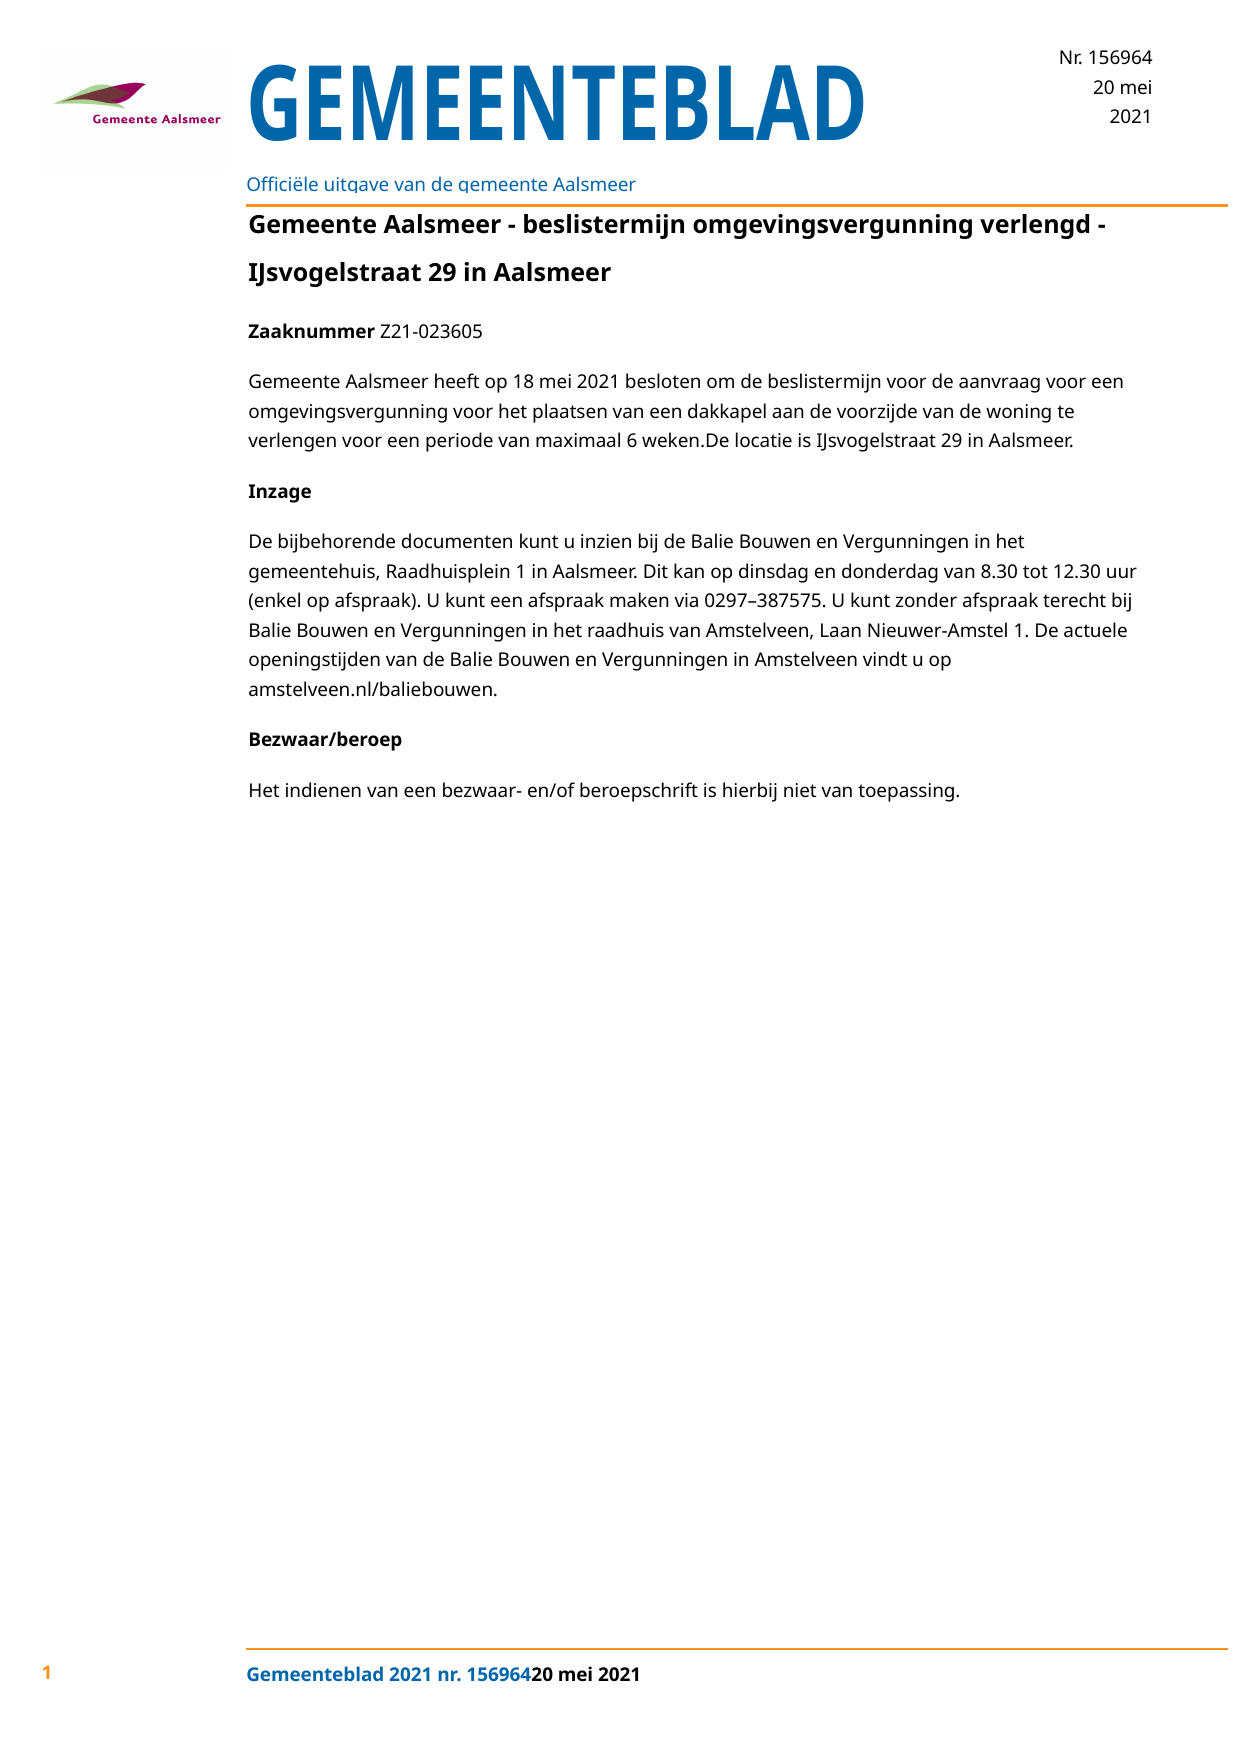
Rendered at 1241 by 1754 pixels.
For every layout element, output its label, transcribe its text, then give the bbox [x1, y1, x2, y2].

text Gemeente Aalsmeer - beslistermijn omgevingsvergunning verlengd - IJsvogelstraat 29 in Aalsmeer [248, 207, 1152, 288]
picture [41, 47, 231, 172]
text De bijbehorende documenten kunt u inzien bij de Balie Bouwen en Vergunningen in het gemeentehuis, Raadhuisplein 1 in Aalsmeer. Dit kan op dinsdag en donderdag van 8.30 tot 12.30 uur (enkel op afspraak). U kunt een afspraak maken via 0297–387575. U kunt zonder afspraak terecht bij Balie Bouwen en Vergunningen in het raadhuis van Amstelveen, Laan Nieuwer-Amstel 1. De actuele openingstijden van de Balie Bouwen en Vergunningen in Amstelveen vindt u op amstelveen.nl/baliebouwen. [248, 528, 1152, 702]
text Het indienen van een bezwaar- en/of beroepschrift is hierbij niet van toepassing. [248, 777, 1152, 803]
text Bezwaar/beroep [248, 727, 1152, 752]
text Gemeente Aalsmeer heeft op 18 mei 2021 besloten om de beslistermijn voor de aanvraag voor een omgevingsvergunning voor het plaatsen van een dakkapel aan de voorzijde van de woning te verlengen voor een periode van maximaal 6 weken.De locatie is IJsvogelstraat 29 in Aalsmeer. [248, 368, 1152, 453]
text Inzage [248, 478, 1152, 504]
text Zaaknummer Z21-023605 [248, 318, 1152, 344]
